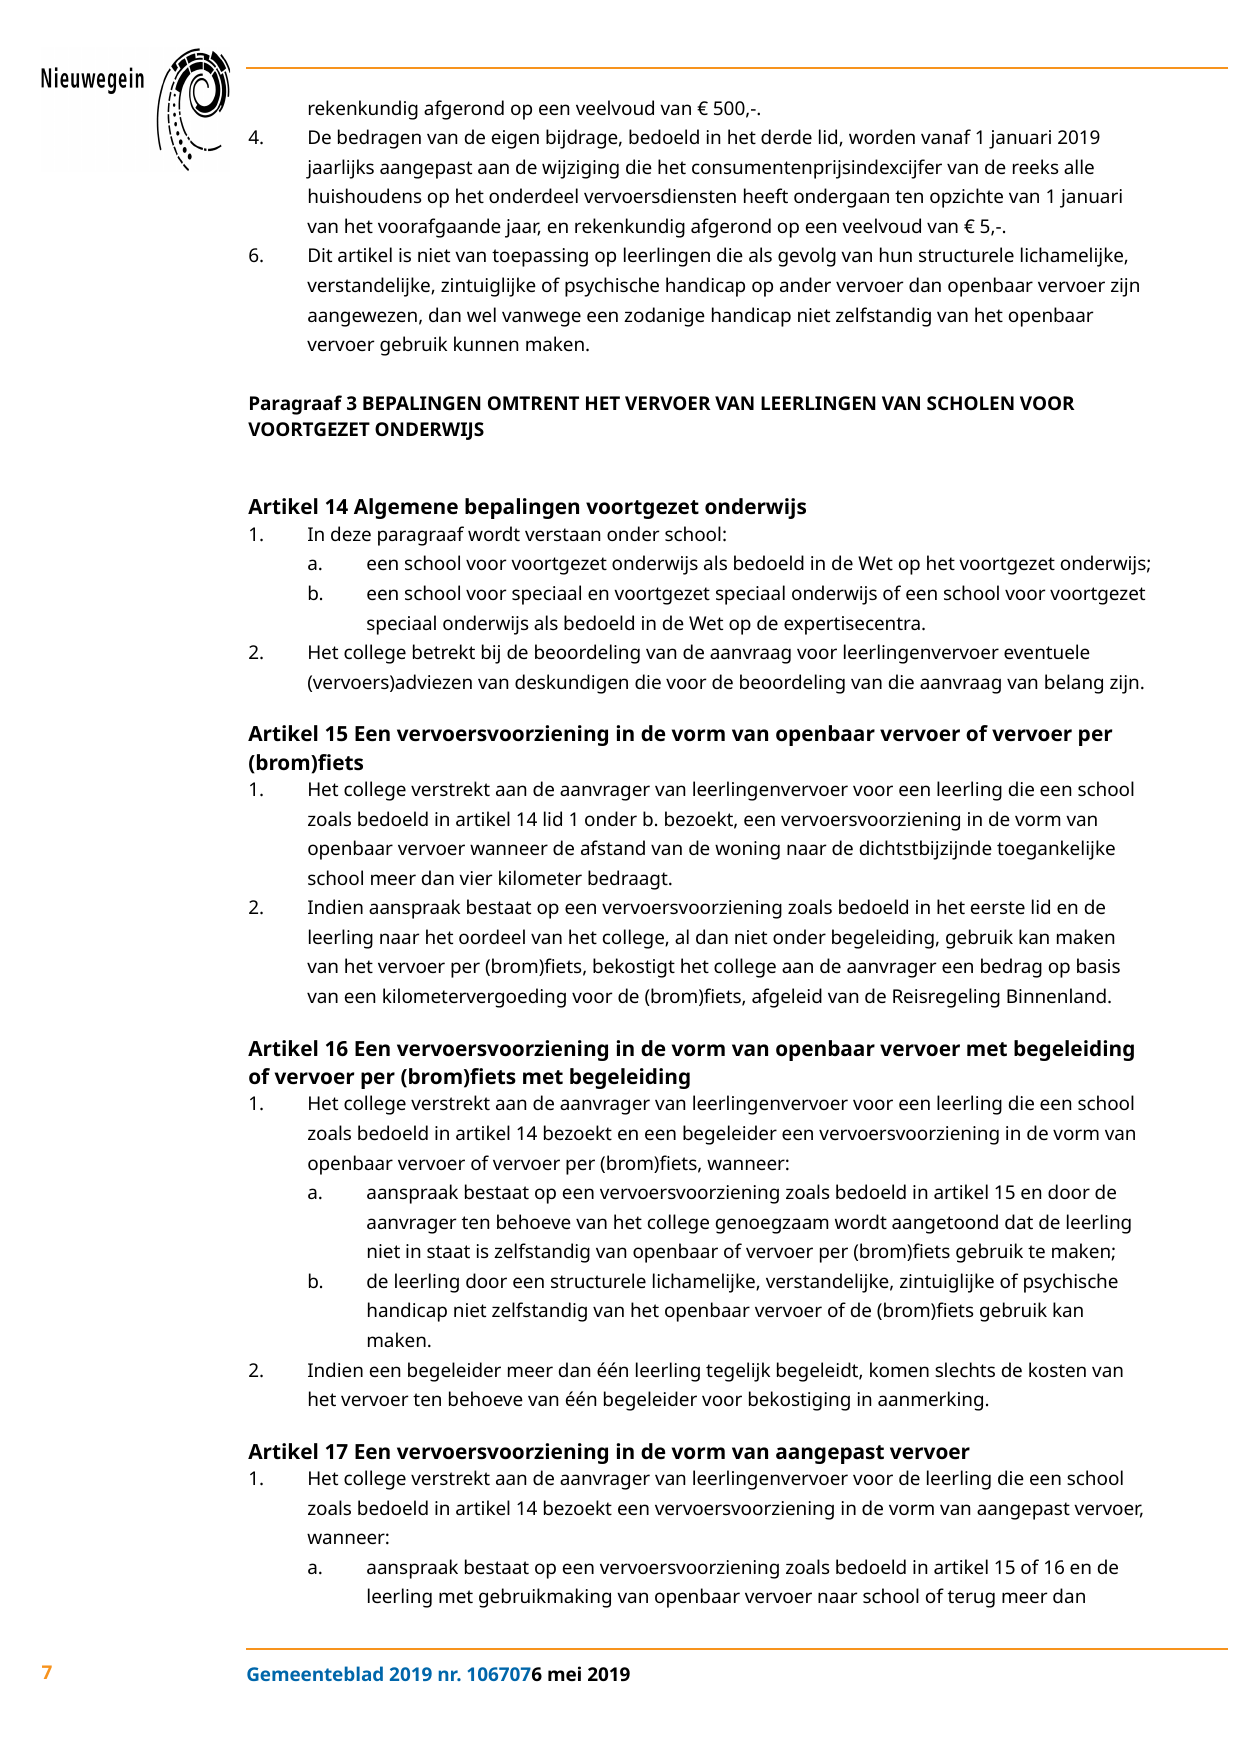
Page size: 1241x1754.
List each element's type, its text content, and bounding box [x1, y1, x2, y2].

text Artikel 17 Een vervoersvoorziening in de vorm van aangepast vervoer [248, 1437, 1152, 1465]
list Indien aanspraak bestaat op een vervoersvoorziening zoals bedoeld in het eerste lid en de leerling naar het oordeel van het college, al dan niet onder begeleiding, gebruik kan maken van het vervoer per (brom)fiets, bekostigt het college aan de aanvrager een bedrag op basis van een kilometervergoeding voor de (brom)fiets, afgeleid van de Reisregeling Binnenland. [248, 894, 1152, 1009]
list De bedragen van de eigen bijdrage, bedoeld in het derde lid, worden vanaf 1 januari 2019 jaarlijks aangepast aan de wijziging die het consumentenprijsindexcijfer van de reeks alle huishoudens op het onderdeel vervoersdiensten heeft ondergaan ten opzichte van 1 januari van het voorafgaande jaar, en rekenkundig afgerond op een veelvoud van € 5,-. [248, 124, 1152, 239]
list Dit artikel is niet van toepassing op leerlingen die als gevolg van hun structurele lichamelijke, verstandelijke, zintuiglijke of psychische handicap op ander vervoer dan openbaar vervoer zijn aangewezen, dan wel vanwege een zodanige handicap niet zelfstandig van het openbaar vervoer gebruik kunnen maken. [248, 243, 1152, 357]
text Artikel 15 Een vervoersvoorziening in de vorm van openbaar vervoer of vervoer per (brom)fiets [248, 719, 1152, 776]
text Artikel 16 Een vervoersvoorziening in de vorm van openbaar vervoer met begeleiding of vervoer per (brom)fiets met begeleiding [248, 1034, 1152, 1091]
list In deze paragraaf wordt verstaan onder school: [248, 521, 1152, 547]
list een school voor voortgezet onderwijs als bedoeld in de Wet op het voortgezet onderwijs; [307, 551, 1152, 576]
text Paragraaf 3 BEPALINGEN OMTRENT HET VERVOER VAN LEERLINGEN VAN SCHOLEN VOOR VOORTGEZET ONDERWIJS [248, 391, 1152, 442]
list rekenkundig afgerond op een veelvoud van € 500,-. [248, 95, 1152, 121]
list aanspraak bestaat op een vervoersvoorziening zoals bedoeld in artikel 15 of 16 en de leerling met gebruikmaking van openbaar vervoer naar school of terug meer dan [307, 1554, 1152, 1609]
list de leerling door een structurele lichamelijke, verstandelijke, zintuiglijke of psychische handicap niet zelfstandig van het openbaar vervoer of de (brom)fiets gebruik kan maken. [307, 1268, 1152, 1353]
list een school voor speciaal en voortgezet speciaal onderwijs of een school voor voortgezet speciaal onderwijs als bedoeld in de Wet op de expertisecentra. [307, 580, 1152, 635]
list Het college betrekt bij de beoordeling van de aanvraag voor leerlingenvervoer eventuele (vervoers)adviezen van deskundigen die voor de beoordeling van die aanvraag van belang zijn. [248, 639, 1152, 694]
list Het college verstrekt aan de aanvrager van leerlingenvervoer voor een leerling die een school zoals bedoeld in artikel 14 bezoekt en een begeleider een vervoersvoorziening in de vorm van openbaar vervoer of vervoer per (brom)fiets, wanneer: [248, 1091, 1152, 1175]
text Artikel 14 Algemene bepalingen voortgezet onderwijs [248, 492, 1152, 521]
picture [41, 47, 231, 172]
list aanspraak bestaat op een vervoersvoorziening zoals bedoeld in artikel 15 en door de aanvrager ten behoeve van het college genoegzaam wordt aangetoond dat de leerling niet in staat is zelfstandig van openbaar of vervoer per (brom)fiets gebruik te maken; [307, 1179, 1152, 1264]
list Indien een begeleider meer dan één leerling tegelijk begeleidt, komen slechts de kosten van het vervoer ten behoeve van één begeleider voor bekostiging in aanmerking. [248, 1357, 1152, 1412]
list Het college verstrekt aan de aanvrager van leerlingenvervoer voor een leerling die een school zoals bedoeld in artikel 14 lid 1 onder b. bezoekt, een vervoersvoorziening in de vorm van openbaar vervoer wanneer de afstand van de woning naar de dichtstbijzijnde toegankelijke school meer dan vier kilometer bedraagt. [248, 776, 1152, 891]
list Het college verstrekt aan de aanvrager van leerlingenvervoer voor de leerling die een school zoals bedoeld in artikel 14 bezoekt een vervoersvoorziening in de vorm van aangepast vervoer, wanneer: [248, 1465, 1152, 1550]
